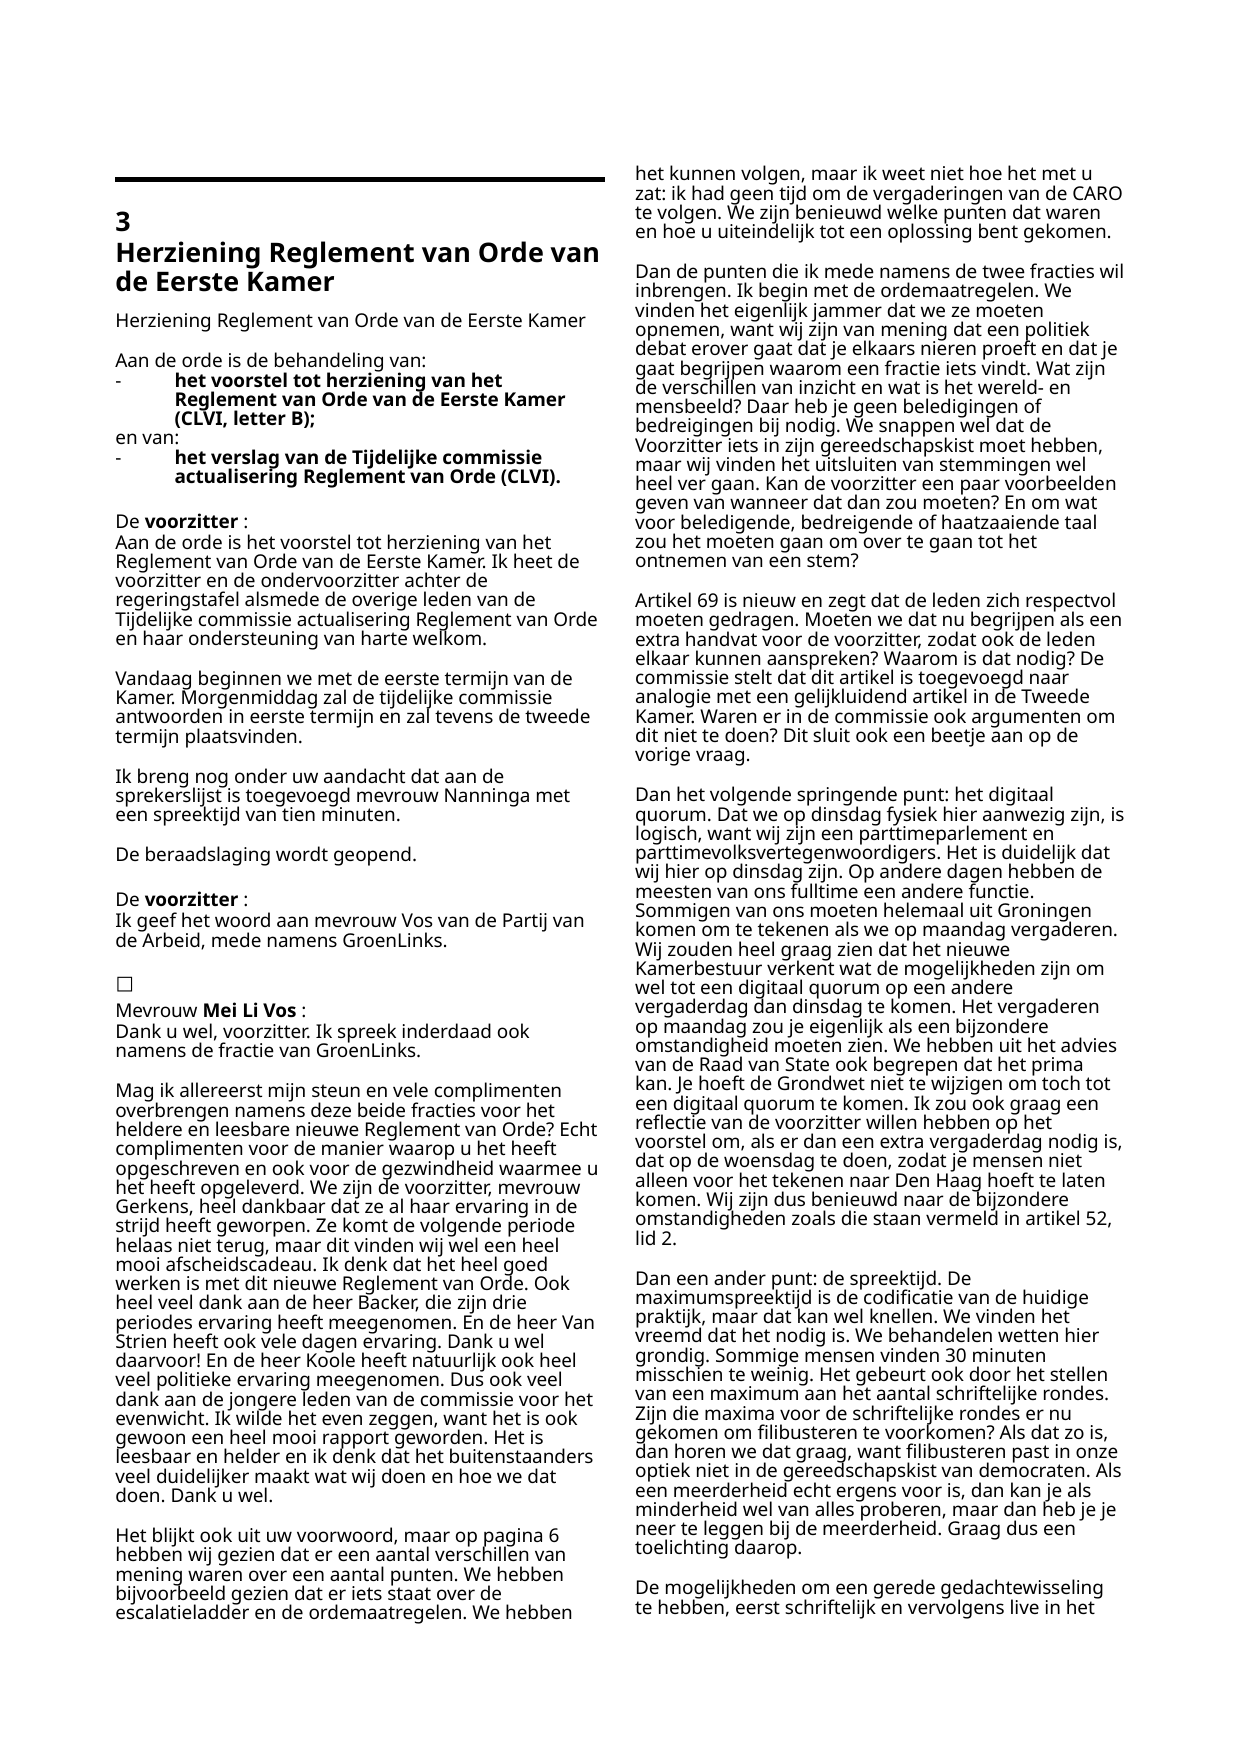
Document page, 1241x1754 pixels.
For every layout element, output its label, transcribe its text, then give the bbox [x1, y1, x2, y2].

list het voorstel tot herziening van het Reglement van Orde van de Eerste Kamer (CLVI, letter B); [115, 372, 605, 429]
text De voorzitter : [115, 508, 605, 534]
text Artikel 69 is nieuw en zegt dat de leden zich respectvol moeten gedragen. Moeten we dat nu begrijpen als een extra handvat voor de voorzitter, zodat ook de leden elkaar kunnen aanspreken? Waarom is dat nodig? De commissie stelt dat dit artikel is toegevoegd naar analogie met een gelijkluidend artikel in de Tweede Kamer. Waren er in de commissie ook argumenten om dit niet te doen? Dit sluit ook een beetje aan op de vorige vraag. [635, 592, 1125, 766]
text en van: [115, 429, 605, 449]
text Mag ik allereerst mijn steun en vele complimenten overbrengen namens deze beide fracties voor het heldere en leesbare nieuwe Reglement van Orde? Echt complimenten voor de manier waarop u het heeft opgeschreven en ook voor de gezwindheid waarmee u het heeft opgeleverd. We zijn de voorzitter, mevrouw Gerkens, heel dankbaar dat ze al haar ervaring in de strijd heeft geworpen. Ze komt de volgende periode helaas niet terug, maar dit vinden wij wel een heel mooi afscheidscadeau. Ik denk dat het heel goed werken is met dit nieuwe Reglement van Orde. Ook heel veel dank aan de heer Backer, die zijn drie periodes ervaring heeft meegenomen. En de heer Van Strien heeft ook vele dagen ervaring. Dank u wel daarvoor! En de heer Koole heeft natuurlijk ook heel veel politieke ervaring meegenomen. Dus ook veel dank aan de jongere leden van de commissie voor het evenwicht. Ik wilde het even zeggen, want het is ook gewoon een heel mooi rapport geworden. Het is leesbaar en helder en ik denk dat het buitenstaanders veel duidelijker maakt wat wij doen en hoe we dat doen. Dank u wel. [115, 1082, 605, 1506]
list het verslag van de Tijdelijke commissie actualisering Reglement van Orde (CLVI). [115, 449, 605, 487]
text Het blijkt ook uit uw voorwoord, maar op pagina 6 hebben wij gezien dat er een aantal verschillen van mening waren over een aantal punten. We hebben bijvoorbeeld gezien dat er iets staat over de escalatieladder en de ordemaatregelen. We hebben [115, 1527, 605, 1623]
text 3 [115, 203, 605, 239]
text Dan de punten die ik mede namens de twee fracties wil inbrengen. Ik begin met de ordemaatregelen. We vinden het eigenlijk jammer dat we ze moeten opnemen, want wij zijn van mening dat een politiek debat erover gaat dat je elkaars nieren proeft en dat je gaat begrijpen waarom een fractie iets vindt. Wat zijn de verschillen van inzicht en wat is het wereld- en mensbeeld? Daar heb je geen beledigingen of bedreigingen bij nodig. We snappen wel dat de Voorzitter iets in zijn gereedschapskist moet hebben, maar wij vinden het uitsluiten van stemmingen wel heel ver gaan. Kan de voorzitter een paar voorbeelden geven van wanneer dat dan zou moeten? En om wat voor beledigende, bedreigende of haatzaaiende taal zou het moeten gaan om over te gaan tot het ontnemen van een stem? [635, 263, 1125, 571]
text Aan de orde is de behandeling van: [115, 352, 605, 372]
text De mogelijkheden om een gerede gedachtewisseling te hebben, eerst schriftelijk en vervolgens live in het [635, 1579, 1125, 1618]
text Mevrouw Mei Li Vos : [115, 997, 605, 1023]
text Vandaag beginnen we met de eerste termijn van de Kamer. Morgenmiddag zal de tijdelijke commissie antwoorden in eerste termijn en zal tevens de tweede termijn plaatsvinden. [115, 670, 605, 747]
text Herziening Reglement van Orde van de Eerste Kamer [115, 239, 605, 312]
text het kunnen volgen, maar ik weet niet hoe het met u zat: ik had geen tijd om de vergaderingen van de CARO te volgen. We zijn benieuwd welke punten dat waren en hoe u uiteindelijk tot een oplossing bent gekomen. [635, 165, 1125, 242]
text De voorzitter : [115, 887, 605, 912]
text Dan het volgende springende punt: het digitaal quorum. Dat we op dinsdag fysiek hier aanwezig zijn, is logisch, want wij zijn een parttimeparlement en parttimevolksvertegenwoordigers. Het is duidelijk dat wij hier op dinsdag zijn. Op andere dagen hebben de meesten van ons fulltime een andere functie. Sommigen van ons moeten helemaal uit Groningen komen om te tekenen als we op maandag vergaderen. Wij zouden heel graag zien dat het nieuwe Kamerbestuur verkent wat de mogelijkheden zijn om wel tot een digitaal quorum op een andere vergaderdag dan dinsdag te komen. Het vergaderen op maandag zou je eigenlijk als een bijzondere omstandigheid moeten zien. We hebben uit het advies van de Raad van State ook begrepen dat het prima kan. Je hoeft de Grondwet niet te wijzigen om toch tot een digitaal quorum te komen. Ik zou ook graag een reflectie van de voorzitter willen hebben op het voorstel om, als er dan een extra vergaderdag nodig is, dat op de woensdag te doen, zodat je mensen niet alleen voor het tekenen naar Den Haag hoeft te laten komen. Wij zijn dus benieuwd naar de bijzondere omstandigheden zoals die staan vermeld in artikel 52, lid 2. [635, 786, 1125, 1249]
text Aan de orde is het voorstel tot herziening van het Reglement van Orde van de Eerste Kamer. Ik heet de voorzitter en de ondervoorzitter achter de regeringstafel alsmede de overige leden van de Tijdelijke commissie actualisering Reglement van Orde en haar ondersteuning van harte welkom. [115, 534, 605, 649]
text Ik breng nog onder uw aandacht dat aan de sprekerslijst is toegevoegd mevrouw Nanninga met een spreektijd van tien minuten. [115, 768, 605, 826]
text Herziening Reglement van Orde van de Eerste Kamer [115, 312, 605, 332]
text Dan een ander punt: de spreektijd. De maximumspreektijd is de codificatie van de huidige praktijk, maar dat kan wel knellen. We vinden het vreemd dat het nodig is. We behandelen wetten hier grondig. Sommige mensen vinden 30 minuten misschien te weinig. Het gebeurt ook door het stellen van een maximum aan het aantal schriftelijke rondes. Zijn die maxima voor de schriftelijke rondes er nu gekomen om filibusteren te voorkomen? Als dat zo is, dan horen we dat graag, want filibusteren past in onze optiek niet in de gereedschapskist van democraten. Als een meerderheid echt ergens voor is, dan kan je als minderheid wel van alles proberen, maar dan heb je je neer te leggen bij de meerderheid. Graag dus een toelichting daarop. [635, 1269, 1125, 1559]
text Dank u wel, voorzitter. Ik spreek inderdaad ook namens de fractie van GroenLinks. [115, 1023, 605, 1062]
text Ik geef het woord aan mevrouw Vos van de Partij van de Arbeid, mede namens GroenLinks. [115, 912, 605, 951]
text De beraadslaging wordt geopend. [115, 846, 605, 866]
text ⬜ [115, 972, 605, 997]
